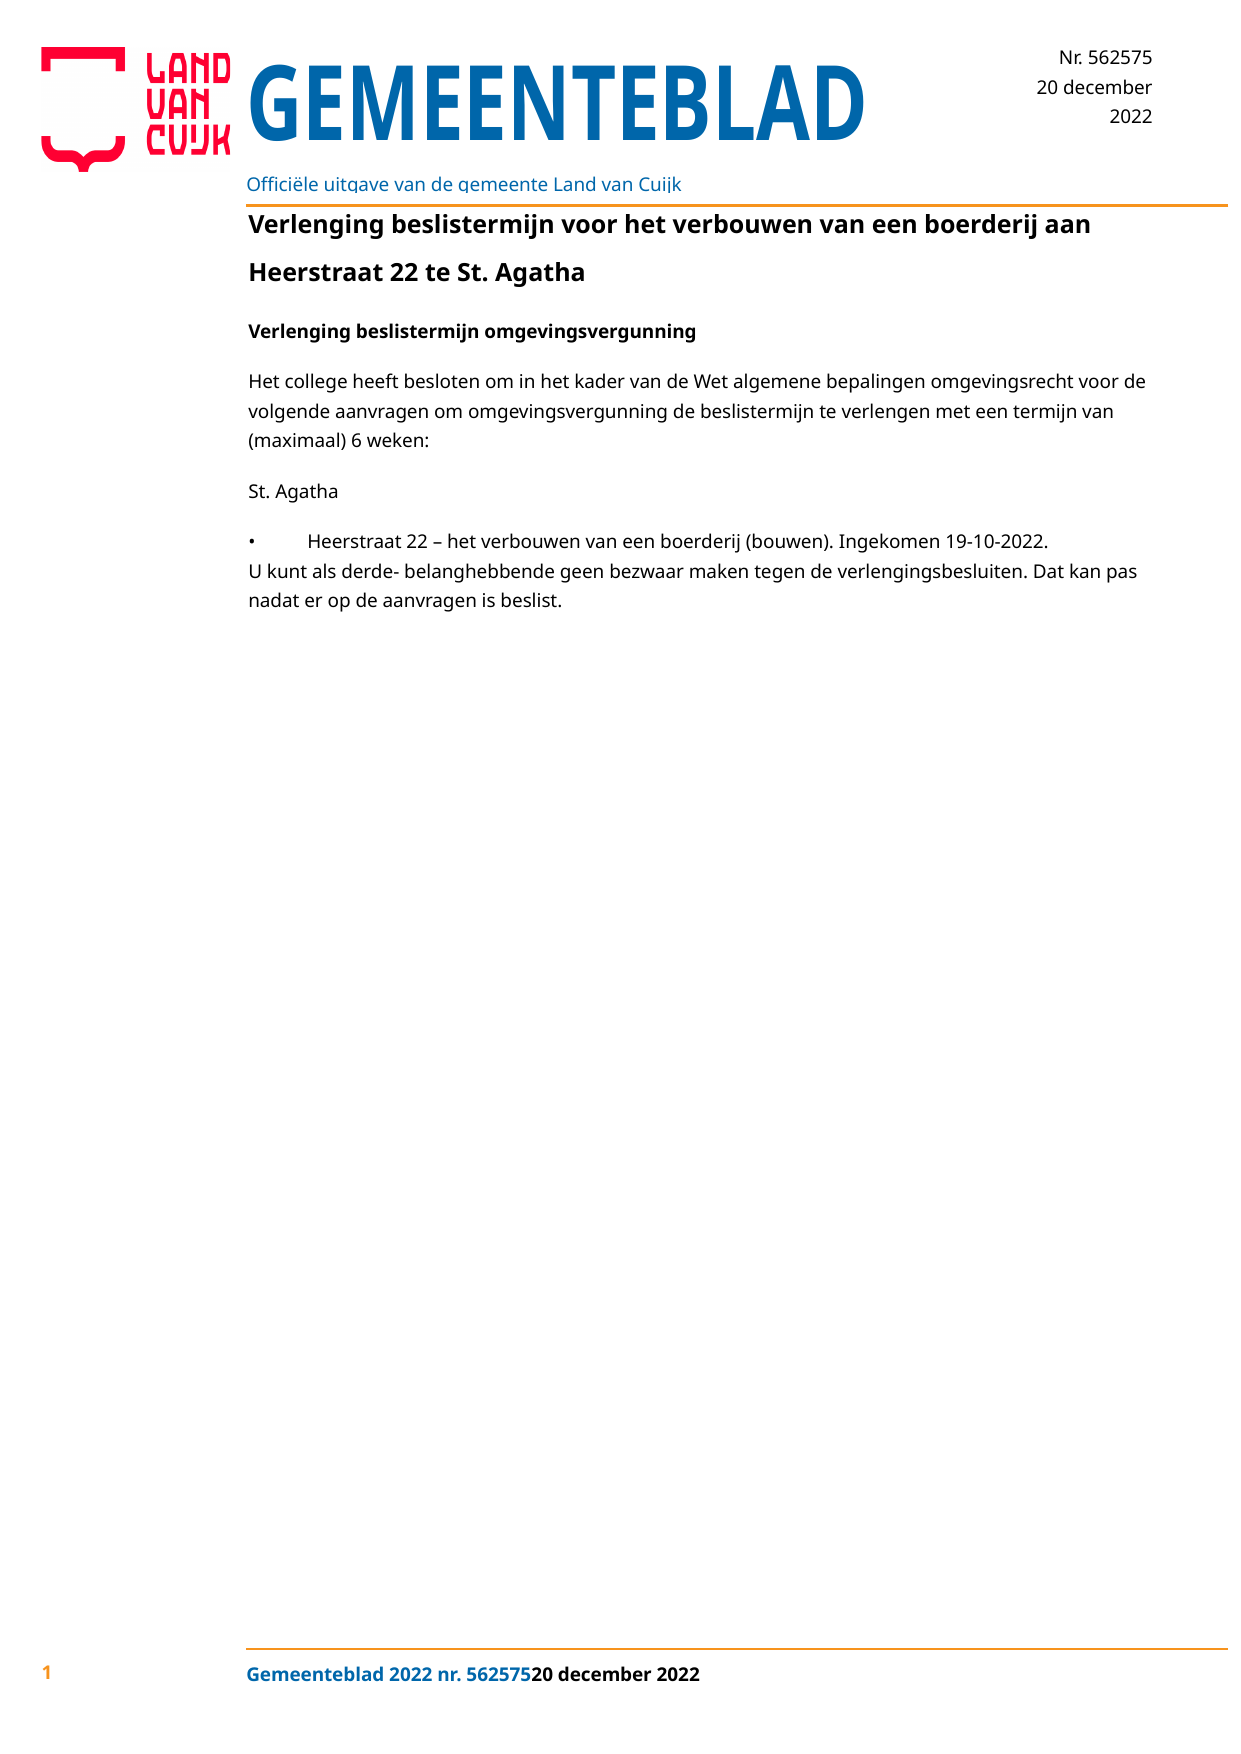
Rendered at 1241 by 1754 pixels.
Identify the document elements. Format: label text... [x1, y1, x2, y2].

text St. Agatha [248, 478, 1152, 504]
picture [41, 47, 231, 172]
text Verlenging beslistermijn voor het verbouwen van een boerderij aan Heerstraat 22 te St. Agatha [248, 207, 1152, 288]
list Heerstraat 22 – het verbouwen van een boerderij (bouwen). Ingekomen 19-10-2022. [248, 528, 1152, 554]
text U kunt als derde- belanghebbende geen bezwaar maken tegen de verlengingsbesluiten. Dat kan pas nadat er op de aanvragen is beslist. [248, 558, 1152, 613]
text Verlenging beslistermijn omgevingsvergunning [248, 318, 1152, 344]
text Het college heeft besloten om in het kader van de Wet algemene bepalingen omgevingsrecht voor de volgende aanvragen om omgevingsvergunning de beslistermijn te verlengen met een termijn van (maximaal) 6 weken: [248, 368, 1152, 453]
